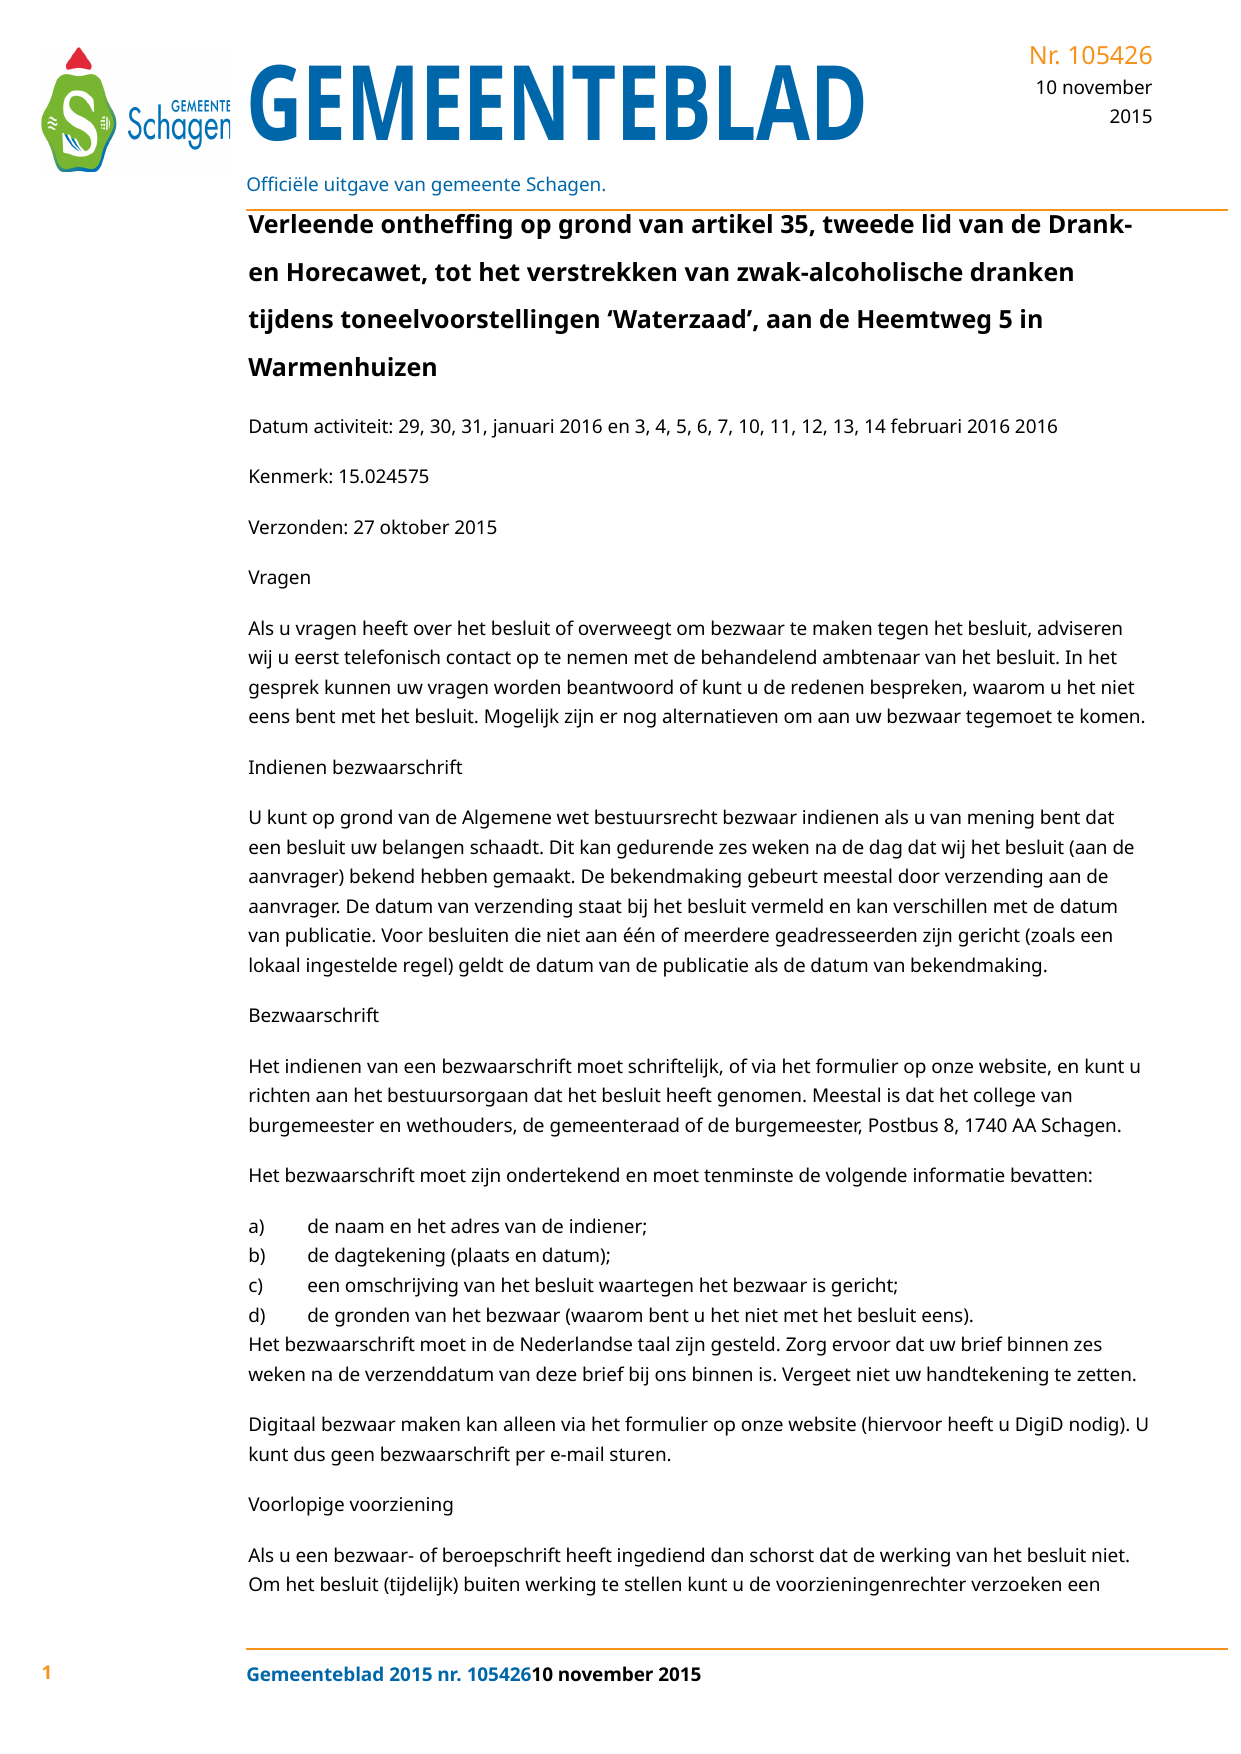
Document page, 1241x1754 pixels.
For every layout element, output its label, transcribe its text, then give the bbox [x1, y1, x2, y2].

list de gronden van het bezwaar (waarom bent u het niet met het besluit eens). [248, 1302, 1152, 1328]
text Vragen [248, 564, 1152, 590]
text Digitaal bezwaar maken kan alleen via het formulier op onze website (hiervoor heeft u DigiD nodig). U kunt dus geen bezwaarschrift per e-mail sturen. [248, 1411, 1152, 1467]
text Het bezwaarschrift moet zijn ondertekend en moet tenminste de volgende informatie bevatten: [248, 1163, 1152, 1188]
text Datum activiteit: 29, 30, 31, januari 2016 en 3, 4, 5, 6, 7, 10, 11, 12, 13, 14 februari 2016 2016 [248, 413, 1152, 439]
text Als u een bezwaar- of beroepschrift heeft ingediend dan schorst dat de werking van het besluit niet. Om het besluit (tijdelijk) buiten werking te stellen kunt u de voorzieningenrechter verzoeken een [248, 1542, 1152, 1597]
list een omschrijving van het besluit waartegen het bezwaar is gericht; [248, 1272, 1152, 1298]
text Als u vragen heeft over het besluit of overweegt om bezwaar te maken tegen het besluit, adviseren wij u eerst telefonisch contact op te nemen met de behandelend ambtenaar van het besluit. In het gesprek kunnen uw vragen worden beantwoord of kunt u de redenen bespreken, waarom u het niet eens bent met het besluit. Mogelijk zijn er nog alternatieven om aan uw bezwaar tegemoet te komen. [248, 615, 1152, 729]
text U kunt op grond van de Algemene wet bestuursrecht bezwaar indienen als u van mening bent dat een besluit uw belangen schaadt. Dit kan gedurende zes weken na de dag dat wij het besluit (aan de aanvrager) bekend hebben gemaakt. De bekendmaking gebeurt meestal door verzending aan de aanvrager. De datum van verzending staat bij het besluit vermeld en kan verschillen met de datum van publicatie. Voor besluiten die niet aan één of meerdere geadresseerden zijn gericht (zoals een lokaal ingestelde regel) geldt de datum van de publicatie als de datum van bekendmaking. [248, 804, 1152, 978]
text Indienen bezwaarschrift [248, 754, 1152, 780]
list de naam en het adres van de indiener; [248, 1213, 1152, 1239]
list de dagtekening (plaats en datum); [248, 1243, 1152, 1268]
text Het indienen van een bezwaarschrift moet schriftelijk, of via het formulier op onze website, en kunt u richten aan het bestuursorgaan dat het besluit heeft genomen. Meestal is dat het college van burgemeester en wethouders, de gemeenteraad of de burgemeester, Postbus 8, 1740 AA Schagen. [248, 1053, 1152, 1138]
text Verleende ontheffing op grond van artikel 35, tweede lid van de Drank- en Horecawet, tot het verstrekken van zwak-alcoholische dranken tijdens toneelvoorstellingen ‘Waterzaad’, aan de Heemtweg 5 in Warmenhuizen [248, 211, 1152, 384]
text Het bezwaarschrift moet in de Nederlandse taal zijn gesteld. Zorg ervoor dat uw brief binnen zes weken na de verzenddatum van deze brief bij ons binnen is. Vergeet niet uw handtekening te zetten. [248, 1331, 1152, 1387]
text Kenmerk: 15.024575 [248, 463, 1152, 489]
text Verzonden: 27 oktober 2015 [248, 514, 1152, 540]
picture [41, 47, 231, 172]
text Voorlopige voorziening [248, 1491, 1152, 1517]
text Bezwaarschrift [248, 1003, 1152, 1028]
